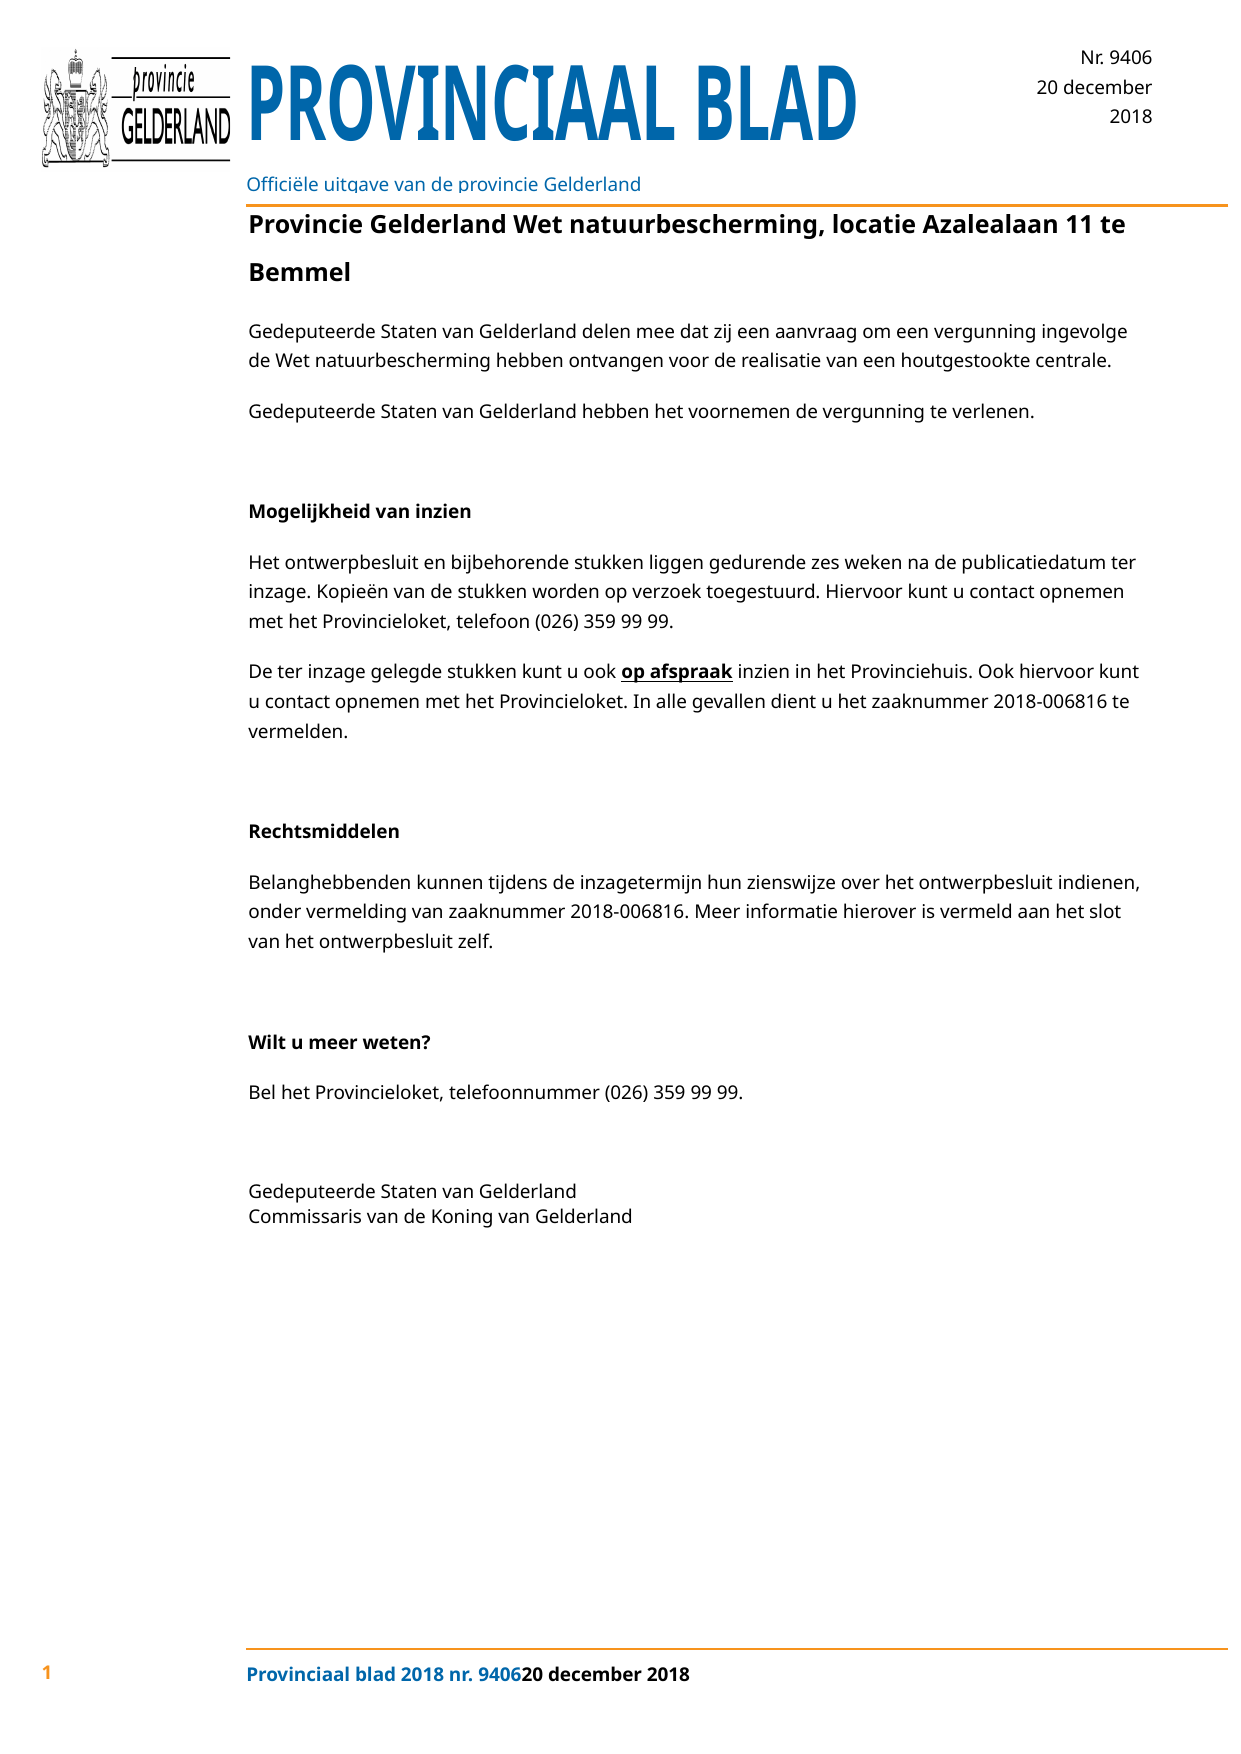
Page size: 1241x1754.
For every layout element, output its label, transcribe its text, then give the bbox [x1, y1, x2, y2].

text Het ontwerpbesluit en bijbehorende stukken liggen gedurende zes weken na de publicatiedatum ter inzage. Kopieën van de stukken worden op verzoek toegestuurd. Hiervoor kunt u contact opnemen met het Provincieloket, telefoon (026) 359 99 99. [248, 549, 1152, 634]
text Belanghebbenden kunnen tijdens de inzagetermijn hun zienswijze over het ontwerpbesluit indienen, onder vermelding van zaaknummer 2018-006816. Meer informatie hierover is vermeld aan het slot van het ontwerpbesluit zelf. [248, 869, 1152, 954]
text Provincie Gelderland Wet natuurbescherming, locatie Azalealaan 11 te Bemmel [248, 207, 1152, 288]
text Commissaris van de Koning van Gelderland [248, 1203, 1152, 1229]
text Wilt u meer weten? [248, 1029, 1152, 1055]
text Bel het Provincieloket, telefoonnummer (026) 359 99 99. [248, 1079, 1152, 1105]
text Rechtsmiddelen [248, 819, 1152, 844]
text De ter inzage gelegde stukken kunt u ook op afspraak inzien in het Provinciehuis. Ook hiervoor kunt u contact opnemen met het Provincieloket. In alle gevallen dient u het zaaknummer 2018-006816 te vermelden. [248, 659, 1152, 744]
text Gedeputeerde Staten van Gelderland delen mee dat zij een aanvraag om een vergunning ingevolge de Wet natuurbescherming hebben ontvangen voor de realisatie van een houtgestookte centrale. [248, 318, 1152, 373]
text Gedeputeerde Staten van Gelderland hebben het voornemen de vergunning te verlenen. [248, 398, 1152, 424]
picture [41, 47, 231, 172]
text Gedeputeerde Staten van Gelderland [248, 1178, 1152, 1203]
text Mogelijkheid van inzien [248, 499, 1152, 524]
